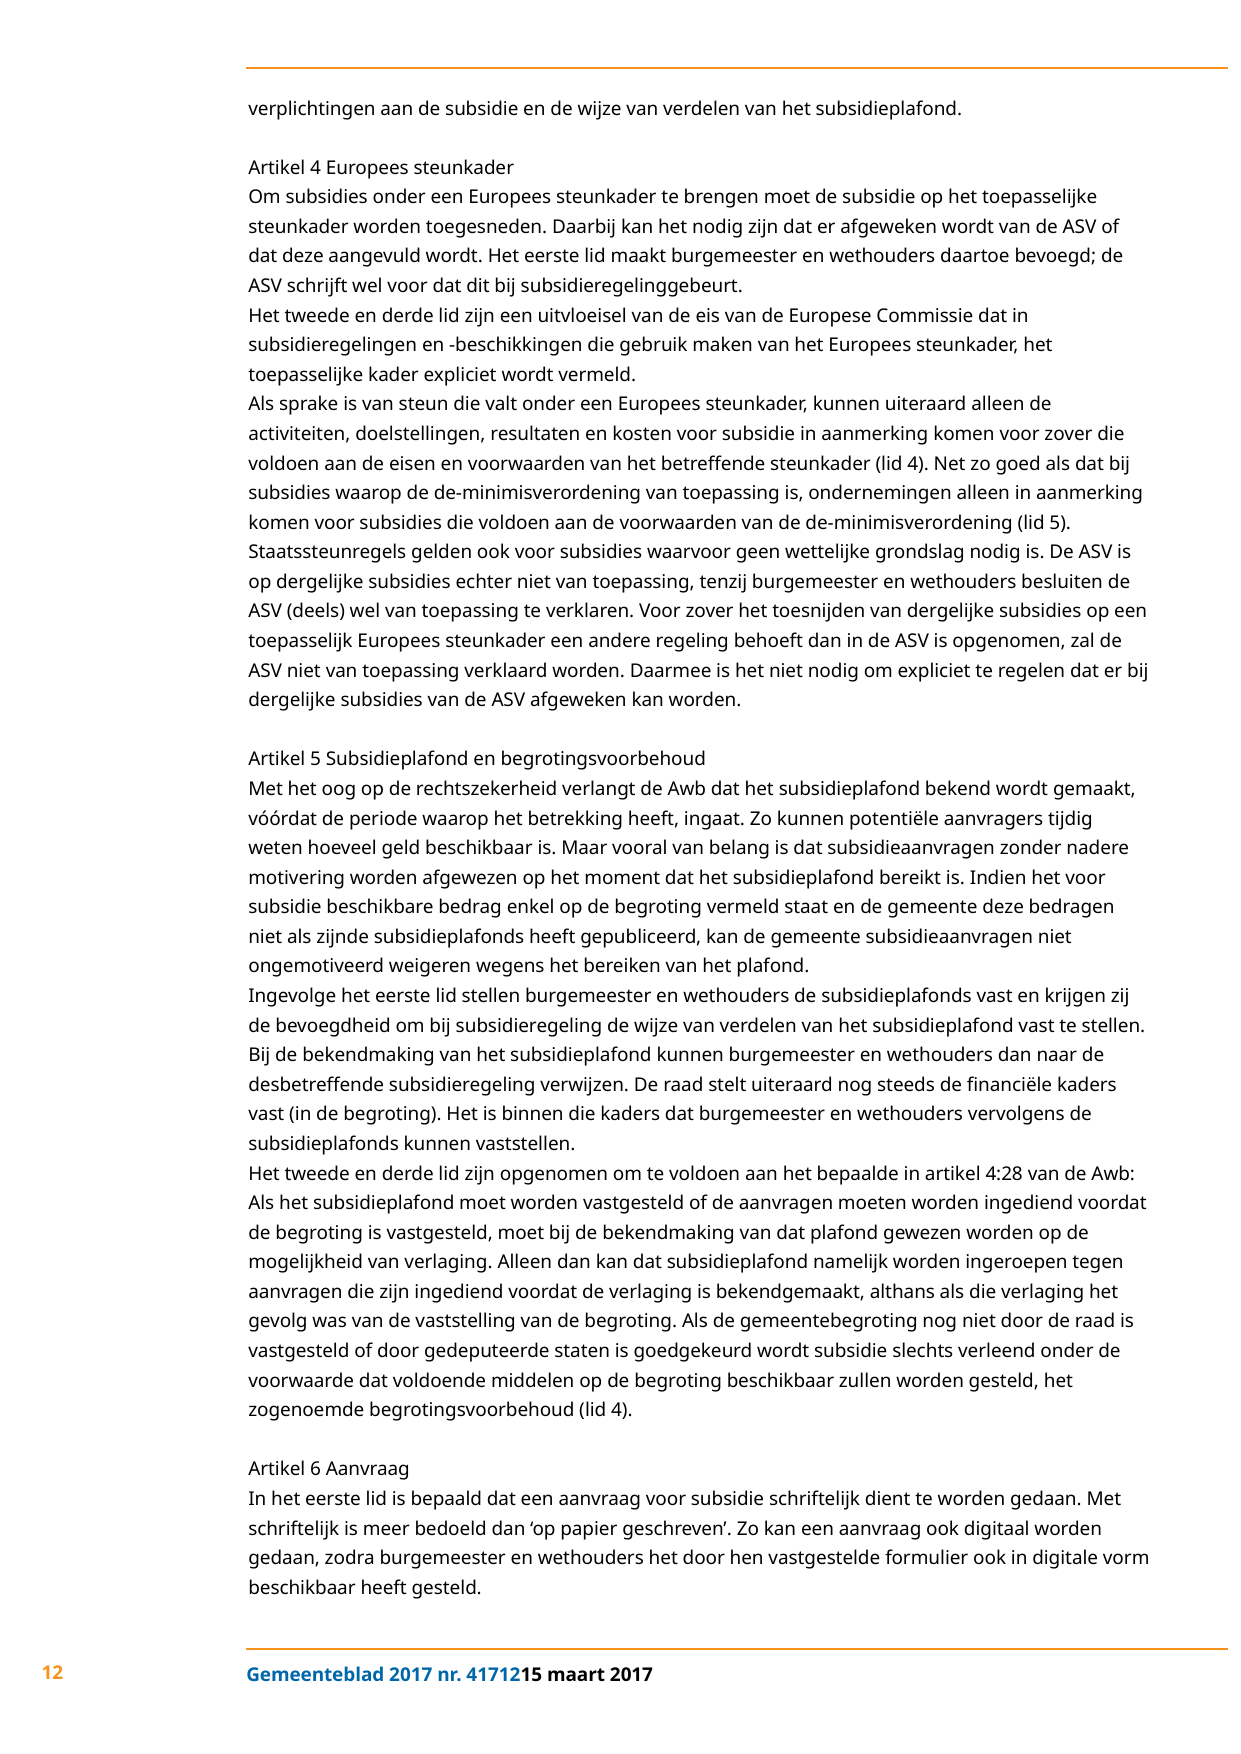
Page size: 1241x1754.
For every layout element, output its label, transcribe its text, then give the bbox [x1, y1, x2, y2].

picture [41, 47, 231, 172]
text Artikel 4 Europees steunkader [248, 154, 1152, 180]
text Als sprake is van steun die valt onder een Europees steunkader, kunnen uiteraard alleen de activiteiten, doelstellingen, resultaten en kosten voor subsidie in aanmerking komen voor zover die voldoen aan de eisen en voorwaarden van het betreffende steunkader (lid 4). Net zo goed als dat bij subsidies waarop de de-minimisverordening van toepassing is, ondernemingen alleen in aanmerking komen voor subsidies die voldoen aan de voorwaarden van de de-minimisverordening (lid 5). [248, 391, 1152, 535]
text Het tweede en derde lid zijn een uitvloeisel van de eis van de Europese Commissie dat in subsidieregelingen en -beschikkingen die gebruik maken van het Europees steunkader, het toepasselijke kader expliciet wordt vermeld. [248, 302, 1152, 387]
text Ingevolge het eerste lid stellen burgemeester en wethouders de subsidieplafonds vast en krijgen zij de bevoegdheid om bij subsidieregeling de wijze van verdelen van het subsidieplafond vast te stellen. Bij de bekendmaking van het subsidieplafond kunnen burgemeester en wethouders dan naar de desbetreffende subsidieregeling verwijzen. De raad stelt uiteraard nog steeds de financiële kaders vast (in de begroting). Het is binnen die kaders dat burgemeester en wethouders vervolgens de subsidieplafonds kunnen vaststellen. [248, 982, 1152, 1156]
text verplichtingen aan de subsidie en de wijze van verdelen van het subsidieplafond. [248, 95, 1152, 121]
text Met het oog op de rechtszekerheid verlangt de Awb dat het subsidieplafond bekend wordt gemaakt, vóórdat de periode waarop het betrekking heeft, ingaat. Zo kunnen potentiële aanvragers tijdig weten hoeveel geld beschikbaar is. Maar vooral van belang is dat subsidieaanvragen zonder nadere motivering worden afgewezen op het moment dat het subsidieplafond bereikt is. Indien het voor subsidie beschikbare bedrag enkel op de begroting vermeld staat en de gemeente deze bedragen niet als zijnde subsidieplafonds heeft gepubliceerd, kan de gemeente subsidieaanvragen niet ongemotiveerd weigeren wegens het bereiken van het plafond. [248, 775, 1152, 978]
text Artikel 6 Aanvraag [248, 1456, 1152, 1481]
text Het tweede en derde lid zijn opgenomen om te voldoen aan het bepaalde in artikel 4:28 van de Awb: Als het subsidieplafond moet worden vastgesteld of de aanvragen moeten worden ingediend voordat de begroting is vastgesteld, moet bij de bekendmaking van dat plafond gewezen worden op de mogelijkheid van verlaging. Alleen dan kan dat subsidieplafond namelijk worden ingeroepen tegen aanvragen die zijn ingediend voordat de verlaging is bekendgemaakt, althans als die verlaging het gevolg was van de vaststelling van de begroting. Als de gemeentebegroting nog niet door de raad is vastgesteld of door gedeputeerde staten is goedgekeurd wordt subsidie slechts verleend onder de voorwaarde dat voldoende middelen op de begroting beschikbaar zullen worden gesteld, het zogenoemde begrotingsvoorbehoud (lid 4). [248, 1160, 1152, 1422]
text Staatssteunregels gelden ook voor subsidies waarvoor geen wettelijke grondslag nodig is. De ASV is op dergelijke subsidies echter niet van toepassing, tenzij burgemeester en wethouders besluiten de ASV (deels) wel van toepassing te verklaren. Voor zover het toesnijden van dergelijke subsidies op een toepasselijk Europees steunkader een andere regeling behoeft dan in de ASV is opgenomen, zal de ASV niet van toepassing verklaard worden. Daarmee is het niet nodig om expliciet te regelen dat er bij dergelijke subsidies van de ASV afgeweken kan worden. [248, 538, 1152, 712]
text In het eerste lid is bepaald dat een aanvraag voor subsidie schriftelijk dient te worden gedaan. Met schriftelijk is meer bedoeld dan ‘op papier geschreven’. Zo kan een aanvraag ook digitaal worden gedaan, zodra burgemeester en wethouders het door hen vastgestelde formulier ook in digitale vorm beschikbaar heeft gesteld. [248, 1485, 1152, 1600]
text Artikel 5 Subsidieplafond en begrotingsvoorbehoud [248, 746, 1152, 771]
text Om subsidies onder een Europees steunkader te brengen moet de subsidie op het toepasselijke steunkader worden toegesneden. Daarbij kan het nodig zijn dat er afgeweken wordt van de ASV of dat deze aangevuld wordt. Het eerste lid maakt burgemeester en wethouders daartoe bevoegd; de ASV schrijft wel voor dat dit bij subsidieregelinggebeurt. [248, 183, 1152, 298]
